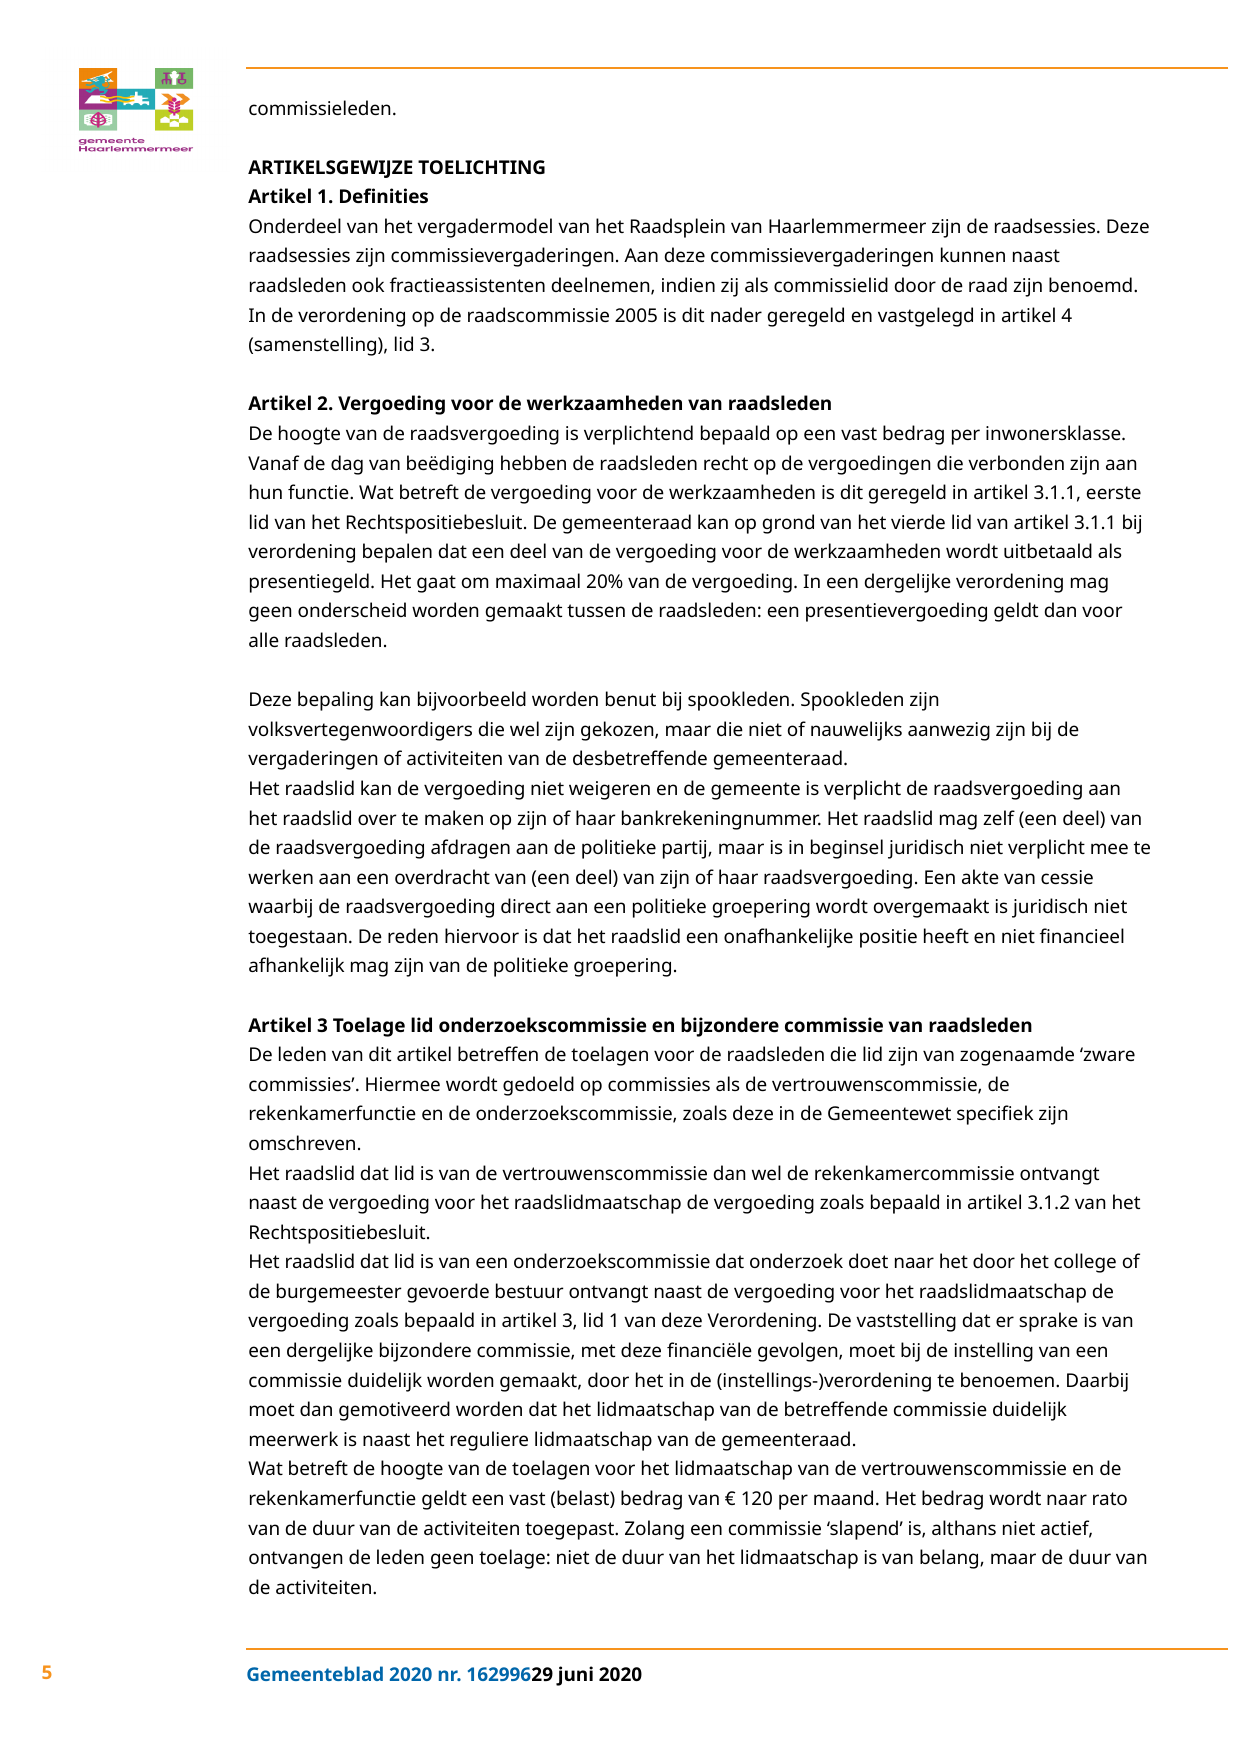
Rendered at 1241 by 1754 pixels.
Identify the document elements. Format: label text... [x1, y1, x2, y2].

text Artikel 2. Vergoeding voor de werkzaamheden van raadsleden [248, 391, 1152, 416]
text commissieleden. [248, 95, 1152, 121]
text De hoogte van de raadsvergoeding is verplichtend bepaald op een vast bedrag per inwonersklasse. Vanaf de dag van beëdiging hebben de raadsleden recht op de vergoedingen die verbonden zijn aan hun functie. Wat betreft de vergoeding voor de werkzaamheden is dit geregeld in artikel 3.1.1, eerste lid van het Rechtspositiebesluit. De gemeenteraad kan op grond van het vierde lid van artikel 3.1.1 bij verordening bepalen dat een deel van de vergoeding voor de werkzaamheden wordt uitbetaald als presentiegeld. Het gaat om maximaal 20% van de vergoeding. In een dergelijke verordening mag geen onderscheid worden gemaakt tussen de raadsleden: een presentievergoeding geldt dan voor alle raadsleden. [248, 420, 1152, 653]
text Het raadslid dat lid is van de vertrouwenscommissie dan wel de rekenkamercommissie ontvangt naast de vergoeding voor het raadslidmaatschap de vergoeding zoals bepaald in artikel 3.1.2 van het Rechtspositiebesluit. [248, 1160, 1152, 1245]
text ARTIKELSGEWIJZE TOELICHTING [248, 154, 1152, 180]
picture [41, 47, 231, 172]
text Wat betreft de hoogte van de toelagen voor het lidmaatschap van de vertrouwenscommissie en de rekenkamerfunctie geldt een vast (belast) bedrag van € 120 per maand. Het bedrag wordt naar rato van de duur van de activiteiten toegepast. Zolang een commissie ‘slapend’ is, althans niet actief, ontvangen de leden geen toelage: niet de duur van het lidmaatschap is van belang, maar de duur van de activiteiten. [248, 1456, 1152, 1600]
text Onderdeel van het vergadermodel van het Raadsplein van Haarlemmermeer zijn de raadsessies. Deze raadsessies zijn commissievergaderingen. Aan deze commissievergaderingen kunnen naast raadsleden ook fractieassistenten deelnemen, indien zij als commissielid door de raad zijn benoemd. In de verordening op de raadscommissie 2005 is dit nader geregeld en vastgelegd in artikel 4 (samenstelling), lid 3. [248, 213, 1152, 357]
text Het raadslid dat lid is van een onderzoekscommissie dat onderzoek doet naar het door het college of de burgemeester gevoerde bestuur ontvangt naast de vergoeding voor het raadslidmaatschap de vergoeding zoals bepaald in artikel 3, lid 1 van deze Verordening. De vaststelling dat er sprake is van een dergelijke bijzondere commissie, met deze financiële gevolgen, moet bij de instelling van een commissie duidelijk worden gemaakt, door het in de (instellings-)verordening te benoemen. Daarbij moet dan gemotiveerd worden dat het lidmaatschap van de betreffende commissie duidelijk meerwerk is naast het reguliere lidmaatschap van de gemeenteraad. [248, 1248, 1152, 1452]
text De leden van dit artikel betreffen de toelagen voor de raadsleden die lid zijn van zogenaamde ‘zware commissies’. Hiermee wordt gedoeld op commissies als de vertrouwenscommissie, de rekenkamerfunctie en de onderzoekscommissie, zoals deze in de Gemeentewet specifiek zijn omschreven. [248, 1041, 1152, 1156]
text Artikel 1. Definities [248, 183, 1152, 209]
text Artikel 3 Toelage lid onderzoekscommissie en bijzondere commissie van raadsleden [248, 1012, 1152, 1038]
text Het raadslid kan de vergoeding niet weigeren en de gemeente is verplicht de raadsvergoeding aan het raadslid over te maken op zijn of haar bankrekeningnummer. Het raadslid mag zelf (een deel) van de raadsvergoeding afdragen aan de politieke partij, maar is in beginsel juridisch niet verplicht mee te werken aan een overdracht van (een deel) van zijn of haar raadsvergoeding. Een akte van cessie waarbij de raadsvergoeding direct aan een politieke groepering wordt overgemaakt is juridisch niet toegestaan. De reden hiervoor is dat het raadslid een onafhankelijke positie heeft en niet financieel afhankelijk mag zijn van de politieke groepering. [248, 775, 1152, 978]
text Deze bepaling kan bijvoorbeeld worden benut bij spookleden. Spookleden zijn volksvertegenwoordigers die wel zijn gekozen, maar die niet of nauwelijks aanwezig zijn bij de vergaderingen of activiteiten van de desbetreffende gemeenteraad. [248, 686, 1152, 771]
